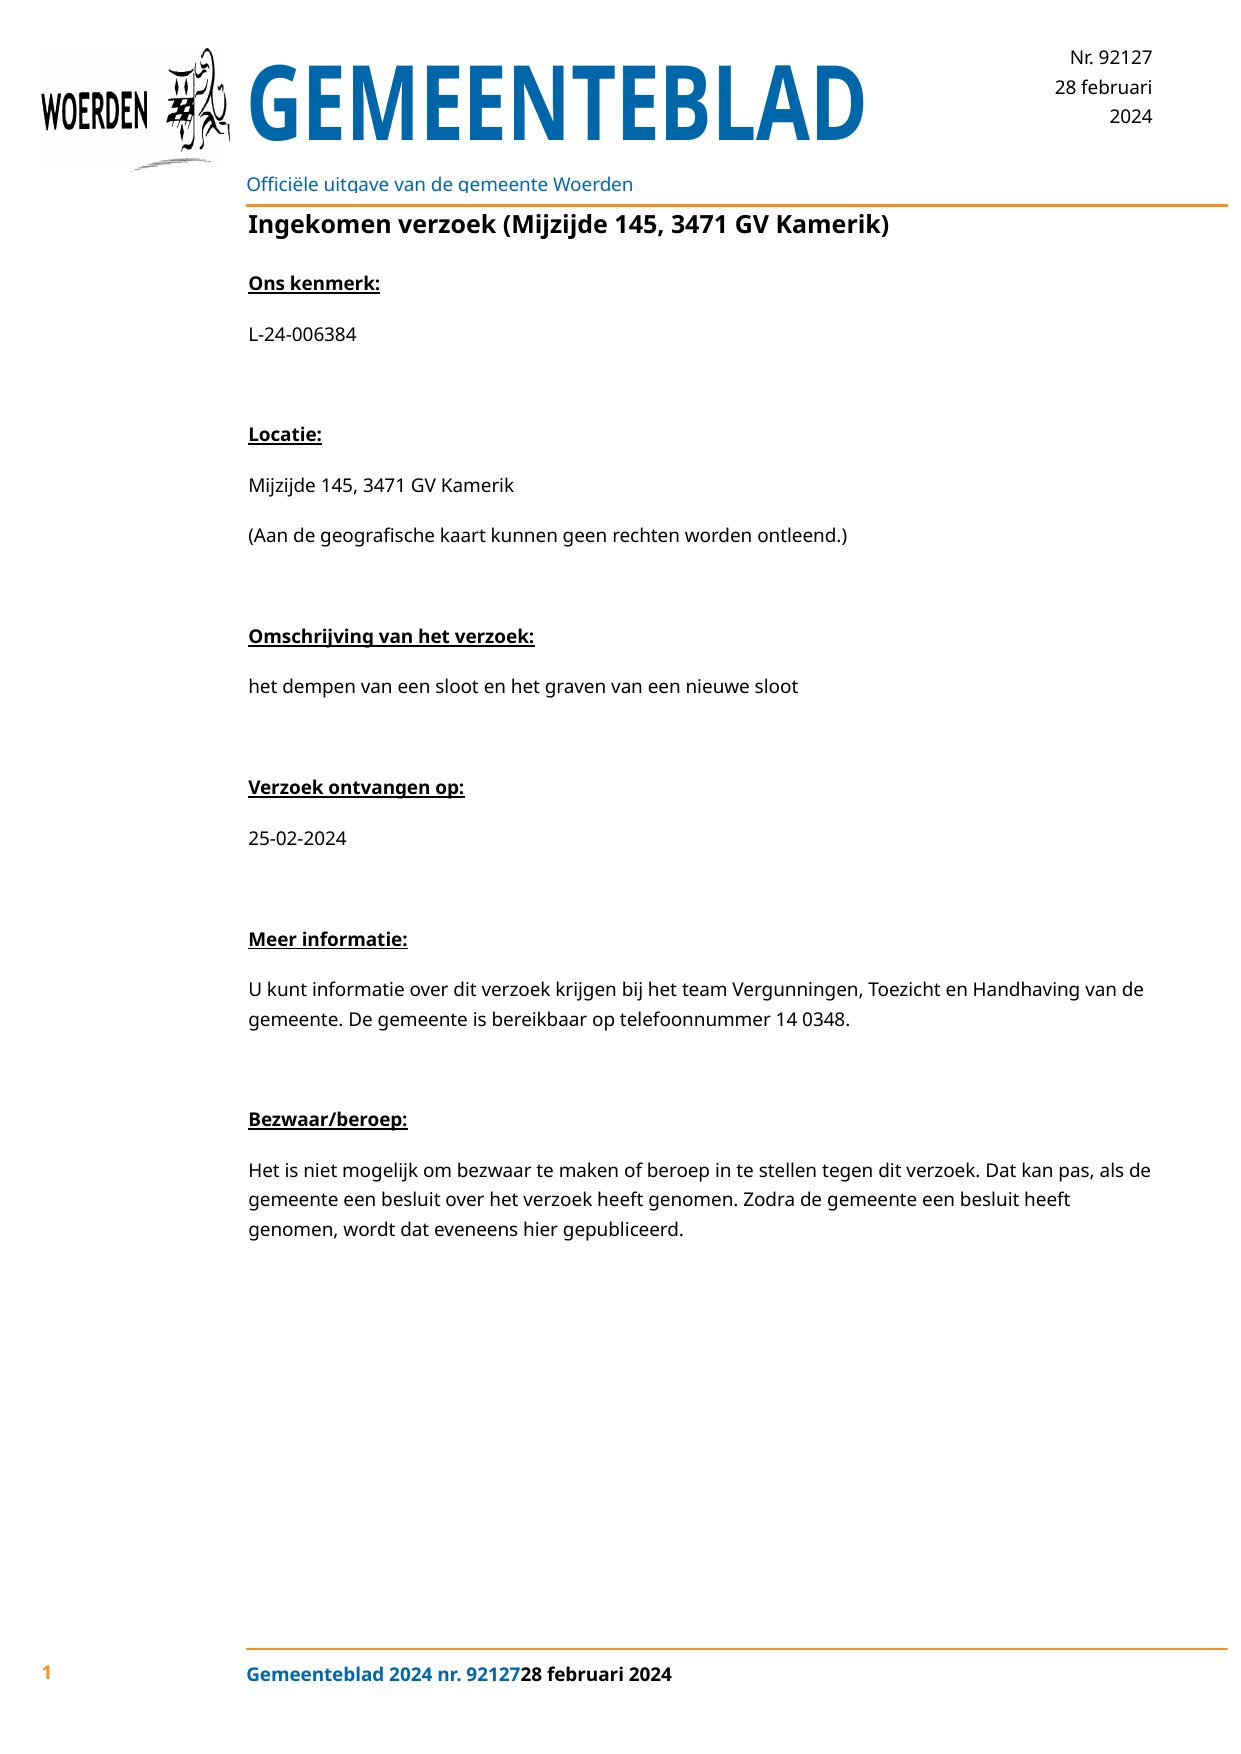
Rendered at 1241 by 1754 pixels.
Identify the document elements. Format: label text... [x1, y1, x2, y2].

text Verzoek ontvangen op: [248, 774, 1152, 800]
text Meer informatie: [248, 926, 1152, 951]
text het dempen van een sloot en het graven van een nieuwe sloot [248, 674, 1152, 699]
text 25-02-2024 [248, 825, 1152, 851]
text Ingekomen verzoek (Mijzijde 145, 3471 GV Kamerik) [248, 207, 1152, 241]
text L-24-006384 [248, 321, 1152, 346]
text Bezwaar/beroep: [248, 1107, 1152, 1132]
text Omschrijving van het verzoek: [248, 623, 1152, 649]
text Ons kenmerk: [248, 270, 1152, 296]
picture [41, 47, 231, 172]
text Locatie: [248, 422, 1152, 447]
text Mijzijde 145, 3471 GV Kamerik [248, 472, 1152, 498]
text U kunt informatie over dit verzoek krijgen bij het team Vergunningen, Toezicht en Handhaving van de gemeente. De gemeente is bereikbaar op telefoonnummer 14 0348. [248, 976, 1152, 1031]
text Het is niet mogelijk om bezwaar te maken of beroep in te stellen tegen dit verzoek. Dat kan pas, als de gemeente een besluit over het verzoek heeft genomen. Zodra de gemeente een besluit heeft genomen, wordt dat eveneens hier gepubliceerd. [248, 1157, 1152, 1242]
text (Aan de geografische kaart kunnen geen rechten worden ontleend.) [248, 522, 1152, 548]
